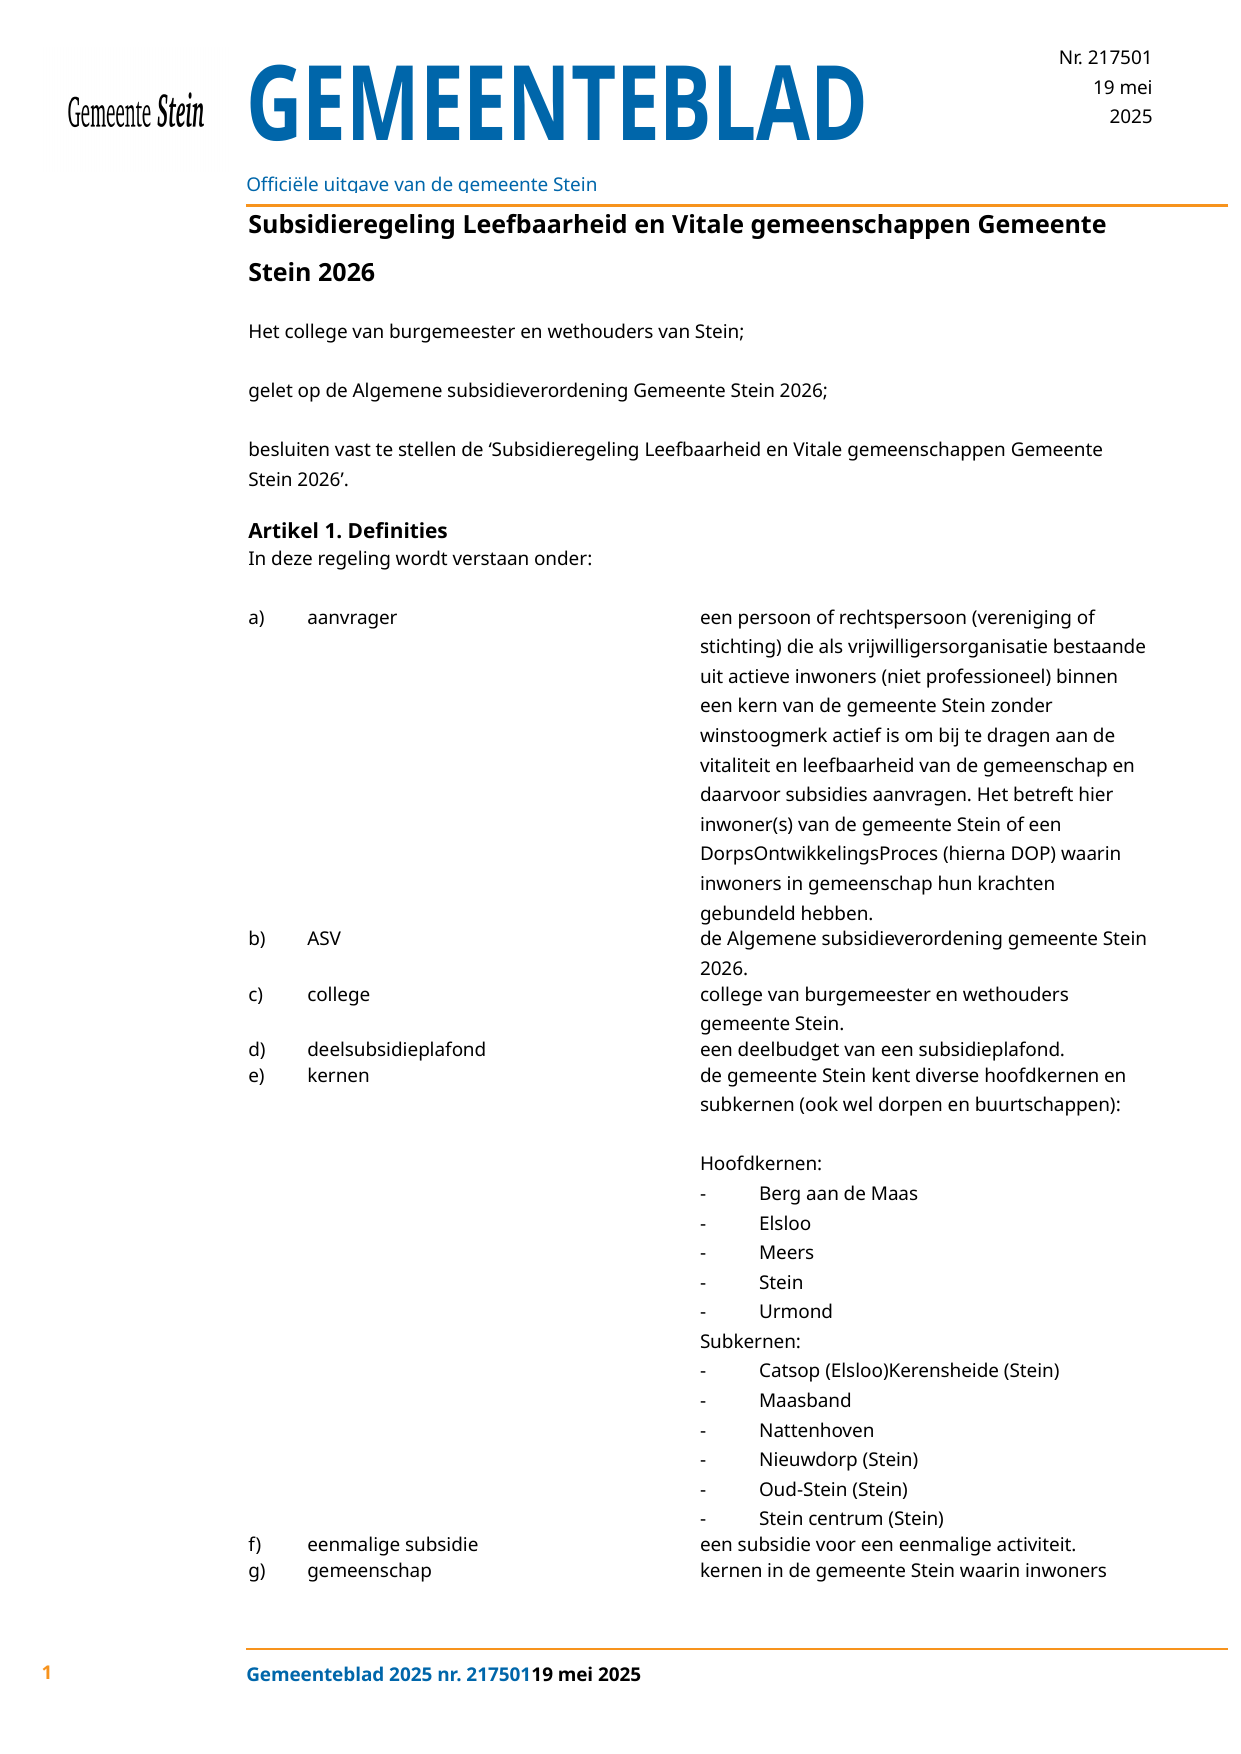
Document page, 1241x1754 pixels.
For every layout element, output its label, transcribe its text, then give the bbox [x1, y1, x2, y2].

text Het college van burgemeester en wethouders van Stein; [248, 318, 1152, 344]
table_cell de gemeente Stein kent diverse hoofdkernen en subkernen (ook wel dorpen en buurtschappen): Hoofdkernen: Berg aan de Maas Elsloo Meers Stein Urmond Subkernen: Catsop (Elsloo)Kerensheide (Stein) Maasband Nattenhoven Nieuwdorp (Stein) Oud-Stein (Stein) Stein centrum (Stein) [700, 1062, 1152, 1531]
table_cell een subsidie voor een eenmalige activiteit. [700, 1531, 1152, 1557]
table_header een persoon of rechtspersoon (vereniging of stichting) die als vrijwilligersorganisatie bestaande uit actieve inwoners (niet professioneel) binnen een kern van de gemeente Stein zonder winstoogmerk actief is om bij te dragen aan de vitaliteit en leefbaarheid van de gemeenschap en daarvoor subsidies aanvragen. Het betreft hier inwoner(s) van de gemeente Stein of een DorpsOntwikkelingsProces (hierna DOP) waarin inwoners in gemeenschap hun krachten gebundeld hebben. [700, 604, 1152, 926]
table_cell een deelbudget van een subsidieplafond. [700, 1036, 1152, 1062]
text Subsidieregeling Leefbaarheid en Vitale gemeenschappen Gemeente Stein 2026 [248, 207, 1152, 288]
text In deze regeling wordt verstaan onder: [248, 545, 1152, 570]
text besluiten vast te stellen de ‘Subsidieregeling Leefbaarheid en Vitale gemeenschappen Gemeente Stein 2026’. [248, 436, 1152, 492]
text Artikel 1. Definities [248, 516, 1152, 545]
text gelet op de Algemene subsidieverordening Gemeente Stein 2026; [248, 377, 1152, 403]
table_header aanvrager [248, 604, 700, 926]
table_cell kernen in de gemeente Stein waarin inwoners [700, 1557, 1152, 1583]
table_cell deelsubsidieplafond [248, 1036, 700, 1062]
table_cell college van burgemeester en wethouders gemeente Stein. [700, 981, 1152, 1036]
table_cell kernen [248, 1062, 700, 1531]
table_cell de Algemene subsidieverordening gemeente Stein 2026. [700, 926, 1152, 981]
table_cell eenmalige subsidie [248, 1531, 700, 1557]
table_cell gemeenschap [248, 1557, 700, 1583]
picture [41, 47, 231, 172]
table_cell college [248, 981, 700, 1036]
table_cell ASV [248, 926, 700, 981]
